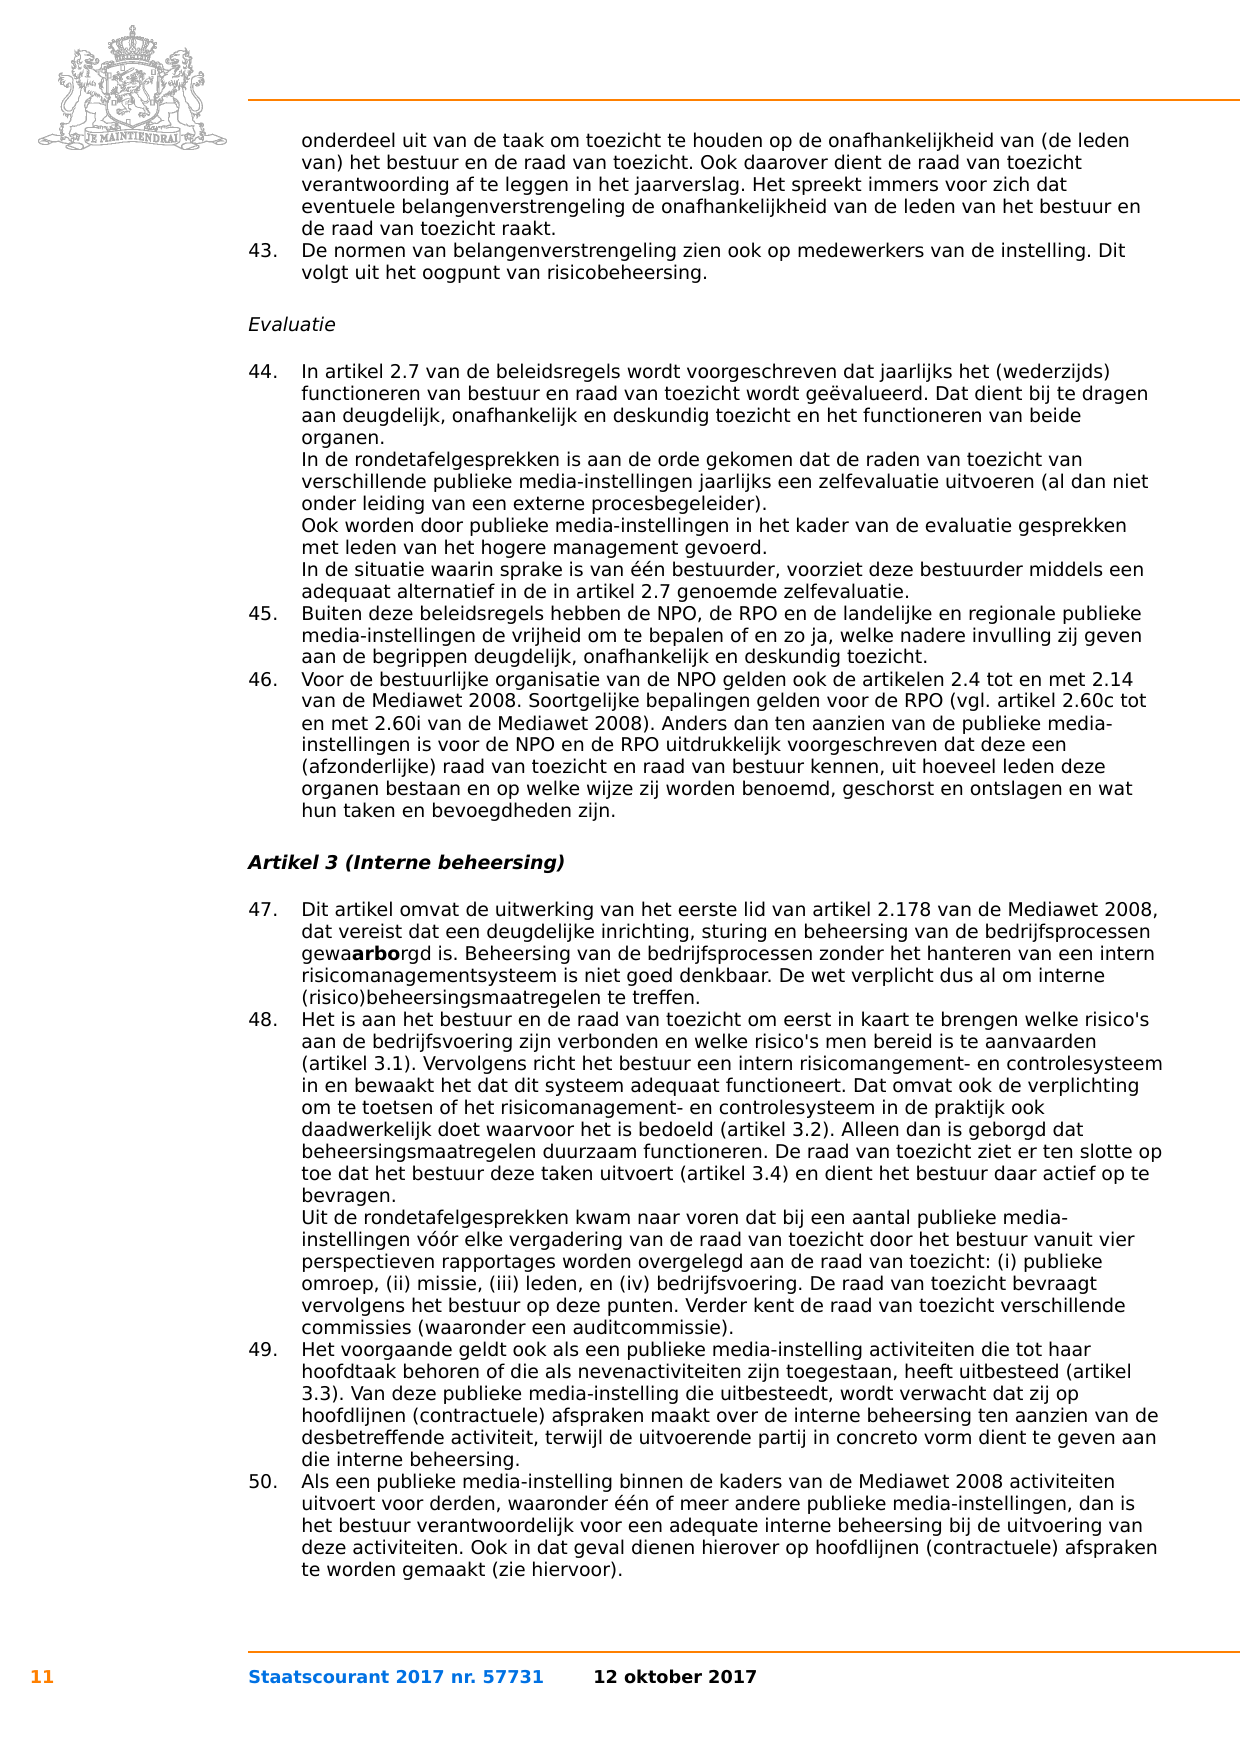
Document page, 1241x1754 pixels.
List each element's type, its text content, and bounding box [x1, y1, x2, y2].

text In de situatie waarin sprake is van één bestuurder, voorziet deze bestuurder middels een adequaat alternatief in de in artikel 2.7 genoemde zelfevaluatie. [301, 558, 1163, 602]
text 46. Voor de bestuurlijke organisatie van de NPO gelden ook de artikelen 2.4 tot en met 2.14 van de Mediawet 2008. Soortgelijke bepalingen gelden voor de RPO (vgl. artikel 2.60c tot en met 2.60i van de Mediawet 2008). Anders dan ten aanzien van de publieke media-instellingen is voor de NPO en de RPO uitdrukkelijk voorgeschreven dat deze een (afzonderlijke) raad van toezicht en raad van bestuur kennen, uit hoeveel leden deze organen bestaan en op welke wijze zij worden benoemd, geschorst en ontslagen en wat hun taken en bevoegdheden zijn. [248, 668, 1163, 822]
text 50. Als een publieke media-instelling binnen de kaders van de Mediawet 2008 activiteiten uitvoert voor derden, waaronder één of meer andere publieke media-instellingen, dan is het bestuur verantwoordelijk voor een adequate interne beheersing bij de uitvoering van deze activiteiten. Ook in dat geval dienen hierover op hoofdlijnen (contractuele) afspraken te worden gemaakt (zie hiervoor). [248, 1471, 1163, 1581]
text 44. In artikel 2.7 van de beleidsregels wordt voorgeschreven dat jaarlijks het (wederzijds) functioneren van bestuur en raad van toezicht wordt geëvalueerd. Dat dient bij te dragen aan deugdelijk, onafhankelijk en deskundig toezicht en het functioneren van beide organen. [248, 361, 1163, 449]
subtitle Evaluatie [248, 314, 1163, 336]
text 47. Dit artikel omvat de uitwerking van het eerste lid van artikel 2.178 van de Mediawet 2008, dat vereist dat een deugdelijke inrichting, sturing en beheersing van de bedrijfsprocessen gewaarborgd is. Beheersing van de bedrijfsprocessen zonder het hanteren van een intern risicomanagementsysteem is niet goed denkbaar. De wet verplicht dus al om interne (risico)beheersingsmaatregelen te treffen. [248, 899, 1163, 1009]
text Ook worden door publieke media-instellingen in het kader van de evaluatie gesprekken met leden van het hogere management gevoerd. [301, 514, 1163, 558]
picture [38, 25, 227, 150]
text 49. Het voorgaande geldt ook als een publieke media-instelling activiteiten die tot haar hoofdtaak behoren of die als nevenactiviteiten zijn toegestaan, heeft uitbesteed (artikel 3.3). Van deze publieke media-instelling die uitbesteedt, wordt verwacht dat zij op hoofdlijnen (contractuele) afspraken maakt over de interne beheersing ten aanzien van de desbetreffende activiteit, terwijl de uitvoerende partij in concreto vorm dient te geven aan die interne beheersing. [248, 1339, 1163, 1471]
text Uit de rondetafelgesprekken kwam naar voren dat bij een aantal publieke media-instellingen vóór elke vergadering van de raad van toezicht door het bestuur vanuit vier perspectieven rapportages worden overgelegd aan de raad van toezicht: (i) publieke omroep, (ii) missie, (iii) leden, en (iv) bedrijfsvoering. De raad van toezicht bevraagt vervolgens het bestuur op deze punten. Verder kent de raad van toezicht verschillende commissies (waaronder een auditcommissie). [301, 1207, 1163, 1339]
text 48. Het is aan het bestuur en de raad van toezicht om eerst in kaart te brengen welke risico's aan de bedrijfsvoering zijn verbonden en welke risico's men bereid is te aanvaarden (artikel 3.1). Vervolgens richt het bestuur een intern risicomangement- en controlesysteem in en bewaakt het dat dit systeem adequaat functioneert. Dat omvat ook de verplichting om te toetsen of het risicomanagement- en controlesysteem in de praktijk ook daadwerkelijk doet waarvoor het is bedoeld (artikel 3.2). Alleen dan is geborgd dat beheersingsmaatregelen duurzaam functioneren. De raad van toezicht ziet er ten slotte op toe dat het bestuur deze taken uitvoert (artikel 3.4) en dient het bestuur daar actief op te bevragen. [248, 1009, 1163, 1207]
text onderdeel uit van de taak om toezicht te houden op de onafhankelijkheid van (de leden van) het bestuur en de raad van toezicht. Ook daarover dient de raad van toezicht verantwoording af te leggen in het jaarverslag. Het spreekt immers voor zich dat eventuele belangenverstrengeling de onafhankelijkheid van de leden van het bestuur en de raad van toezicht raakt. [248, 130, 1163, 240]
text 45. Buiten deze beleidsregels hebben de NPO, de RPO en de landelijke en regionale publieke media-instellingen de vrijheid om te bepalen of en zo ja, welke nadere invulling zij geven aan de begrippen deugdelijk, onafhankelijk en deskundig toezicht. [248, 602, 1163, 668]
subtitle Artikel 3 (Interne beheersing) [248, 852, 1163, 874]
text In de rondetafelgesprekken is aan de orde gekomen dat de raden van toezicht van verschillende publieke media-instellingen jaarlijks een zelfevaluatie uitvoeren (al dan niet onder leiding van een externe procesbegeleider). [301, 449, 1163, 514]
text 43. De normen van belangenverstrengeling zien ook op medewerkers van de instelling. Dit volgt uit het oogpunt van risicobeheersing. [248, 240, 1163, 284]
